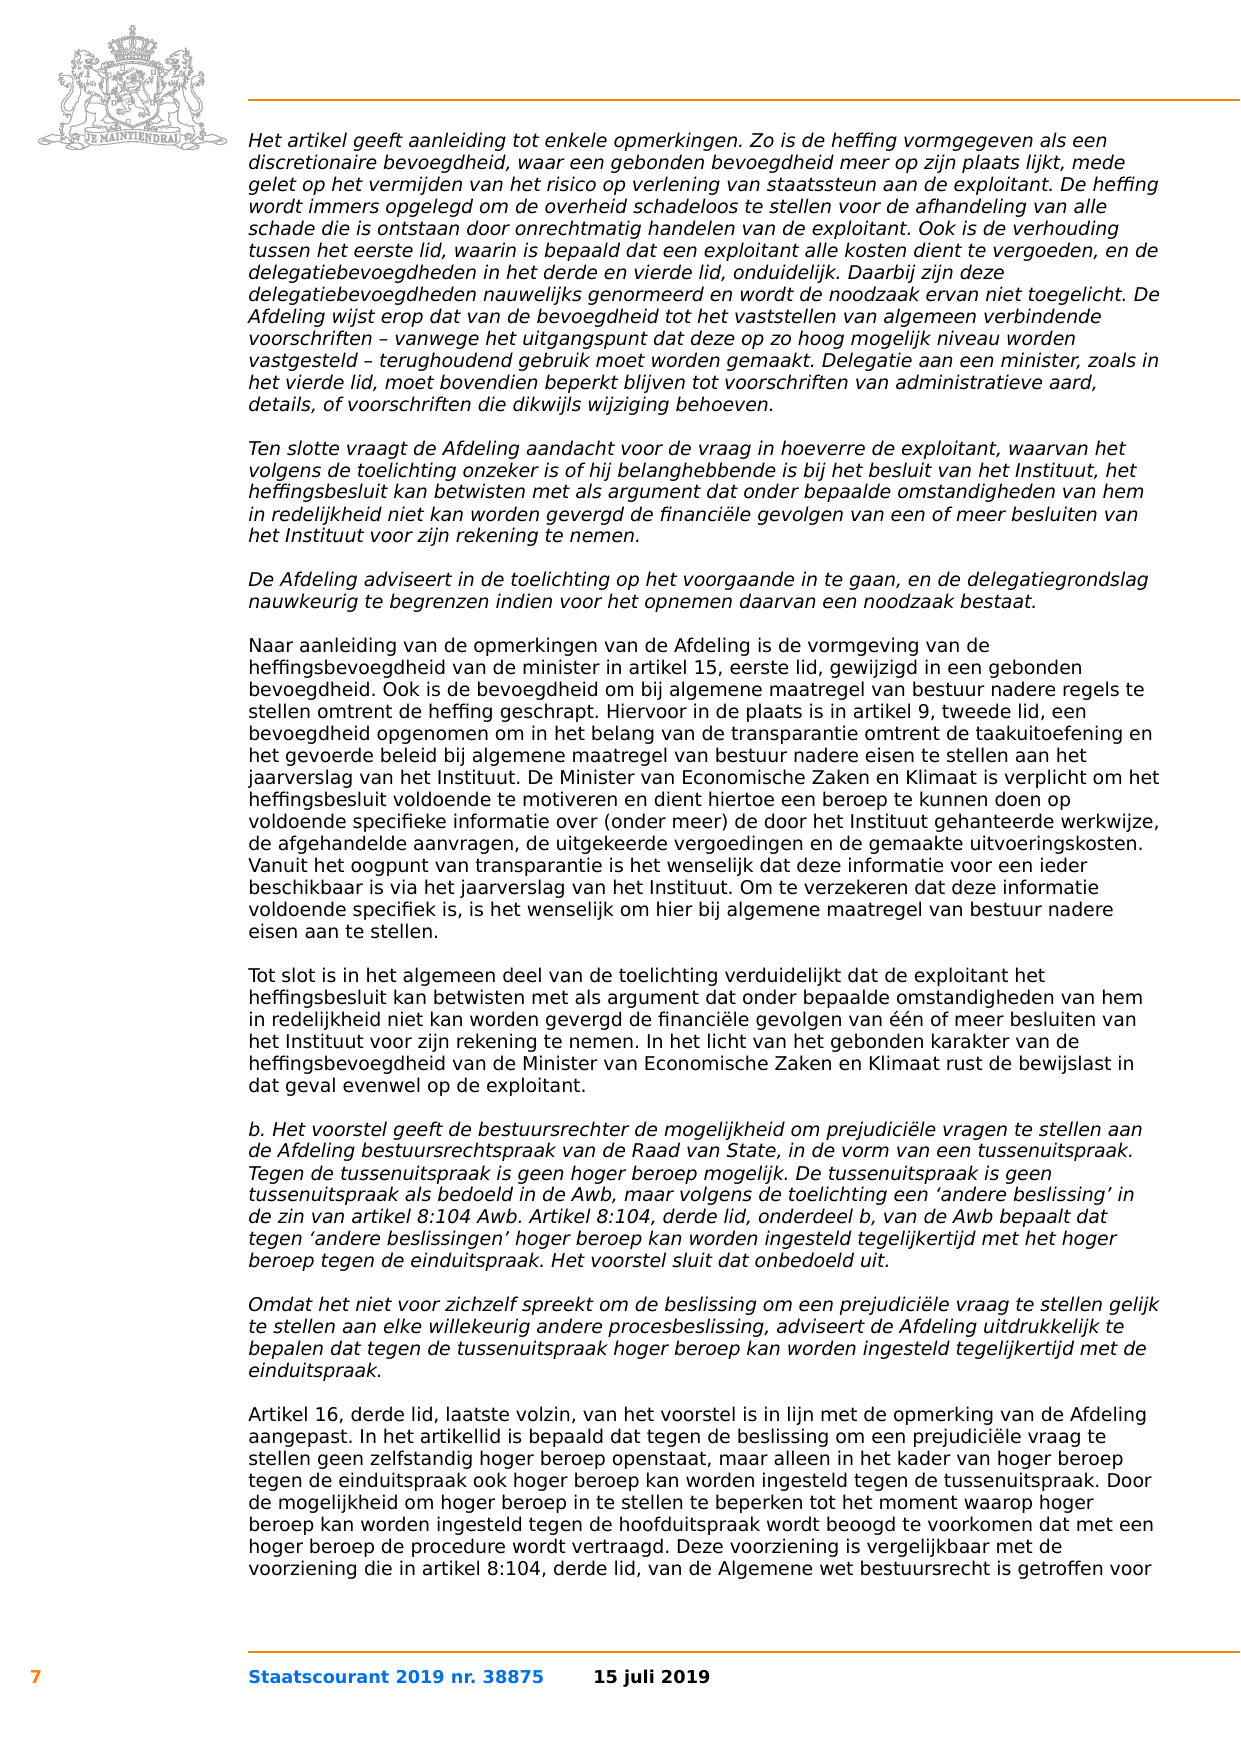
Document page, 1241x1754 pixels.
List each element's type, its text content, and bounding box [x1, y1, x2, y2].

text De Afdeling adviseert in de toelichting op het voorgaande in te gaan, en de delegatiegrondslag nauwkeurig te begrenzen indien voor het opnemen daarvan een noodzaak bestaat. [248, 569, 1163, 613]
text Ten slotte vraagt de Afdeling aandacht voor de vraag in hoeverre de exploitant, waarvan het volgens de toelichting onzeker is of hij belanghebbende is bij het besluit van het Instituut, het heffingsbesluit kan betwisten met als argument dat onder bepaalde omstandigheden van hem in redelijkheid niet kan worden gevergd de financiële gevolgen van een of meer besluiten van het Instituut voor zijn rekening te nemen. [248, 437, 1163, 547]
text Tot slot is in het algemeen deel van de toelichting verduidelijkt dat de exploitant het heffingsbesluit kan betwisten met als argument dat onder bepaalde omstandigheden van hem in redelijkheid niet kan worden gevergd de financiële gevolgen van één of meer besluiten van het Instituut voor zijn rekening te nemen. In het licht van het gebonden karakter van de heffingsbevoegdheid van de Minister van Economische Zaken en Klimaat rust de bewijslast in dat geval evenwel op de exploitant. [248, 965, 1163, 1097]
text b. Het voorstel geeft de bestuursrechter de mogelijkheid om prejudiciële vragen te stellen aan de Afdeling bestuursrechtspraak van de Raad van State, in de vorm van een tussenuitspraak. Tegen de tussenuitspraak is geen hoger beroep mogelijk. De tussenuitspraak is geen tussenuitspraak als bedoeld in de Awb, maar volgens de toelichting een ‘andere beslissing’ in de zin van artikel 8:104 Awb. Artikel 8:104, derde lid, onderdeel b, van de Awb bepaalt dat tegen ‘andere beslissingen’ hoger beroep kan worden ingesteld tegelijkertijd met het hoger beroep tegen de einduitspraak. Het voorstel sluit dat onbedoeld uit. [248, 1118, 1163, 1272]
text Naar aanleiding van de opmerkingen van de Afdeling is de vormgeving van de heffingsbevoegdheid van de minister in artikel 15, eerste lid, gewijzigd in een gebonden bevoegdheid. Ook is de bevoegdheid om bij algemene maatregel van bestuur nadere regels te stellen omtrent de heffing geschrapt. Hiervoor in de plaats is in artikel 9, tweede lid, een bevoegdheid opgenomen om in het belang van de transparantie omtrent de taakuitoefening en het gevoerde beleid bij algemene maatregel van bestuur nadere eisen te stellen aan het jaarverslag van het Instituut. De Minister van Economische Zaken en Klimaat is verplicht om het heffingsbesluit voldoende te motiveren en dient hiertoe een beroep te kunnen doen op voldoende specifieke informatie over (onder meer) de door het Instituut gehanteerde werkwijze, de afgehandelde aanvragen, de uitgekeerde vergoedingen en de gemaakte uitvoeringskosten. Vanuit het oogpunt van transparantie is het wenselijk dat deze informatie voor een ieder beschikbaar is via het jaarverslag van het Instituut. Om te verzekeren dat deze informatie voldoende specifiek is, is het wenselijk om hier bij algemene maatregel van bestuur nadere eisen aan te stellen. [248, 635, 1163, 943]
picture [38, 25, 227, 150]
text Omdat het niet voor zichzelf spreekt om de beslissing om een prejudiciële vraag te stellen gelijk te stellen aan elke willekeurig andere procesbeslissing, adviseert de Afdeling uitdrukkelijk te bepalen dat tegen de tussenuitspraak hoger beroep kan worden ingesteld tegelijkertijd met de einduitspraak. [248, 1294, 1163, 1382]
text Het artikel geeft aanleiding tot enkele opmerkingen. Zo is de heffing vormgegeven als een discretionaire bevoegdheid, waar een gebonden bevoegdheid meer op zijn plaats lijkt, mede gelet op het vermijden van het risico op verlening van staatssteun aan de exploitant. De heffing wordt immers opgelegd om de overheid schadeloos te stellen voor de afhandeling van alle schade die is ontstaan door onrechtmatig handelen van de exploitant. Ook is de verhouding tussen het eerste lid, waarin is bepaald dat een exploitant alle kosten dient te vergoeden, en de delegatiebevoegdheden in het derde en vierde lid, onduidelijk. Daarbij zijn deze delegatiebevoegdheden nauwelijks genormeerd en wordt de noodzaak ervan niet toegelicht. De Afdeling wijst erop dat van de bevoegdheid tot het vaststellen van algemeen verbindende voorschriften – vanwege het uitgangspunt dat deze op zo hoog mogelijk niveau worden vastgesteld – terughoudend gebruik moet worden gemaakt. Delegatie aan een minister, zoals in het vierde lid, moet bovendien beperkt blijven tot voorschriften van administratieve aard, details, of voorschriften die dikwijls wijziging behoeven. [248, 130, 1163, 416]
text Artikel 16, derde lid, laatste volzin, van het voorstel is in lijn met de opmerking van de Afdeling aangepast. In het artikellid is bepaald dat tegen de beslissing om een prejudiciële vraag te stellen geen zelfstandig hoger beroep openstaat, maar alleen in het kader van hoger beroep tegen de einduitspraak ook hoger beroep kan worden ingesteld tegen de tussenuitspraak. Door de mogelijkheid om hoger beroep in te stellen te beperken tot het moment waarop hoger beroep kan worden ingesteld tegen de hoofduitspraak wordt beoogd te voorkomen dat met een hoger beroep de procedure wordt vertraagd. Deze voorziening is vergelijkbaar met de voorziening die in artikel 8:104, derde lid, van de Algemene wet bestuursrecht is getroffen voor [248, 1404, 1163, 1580]
